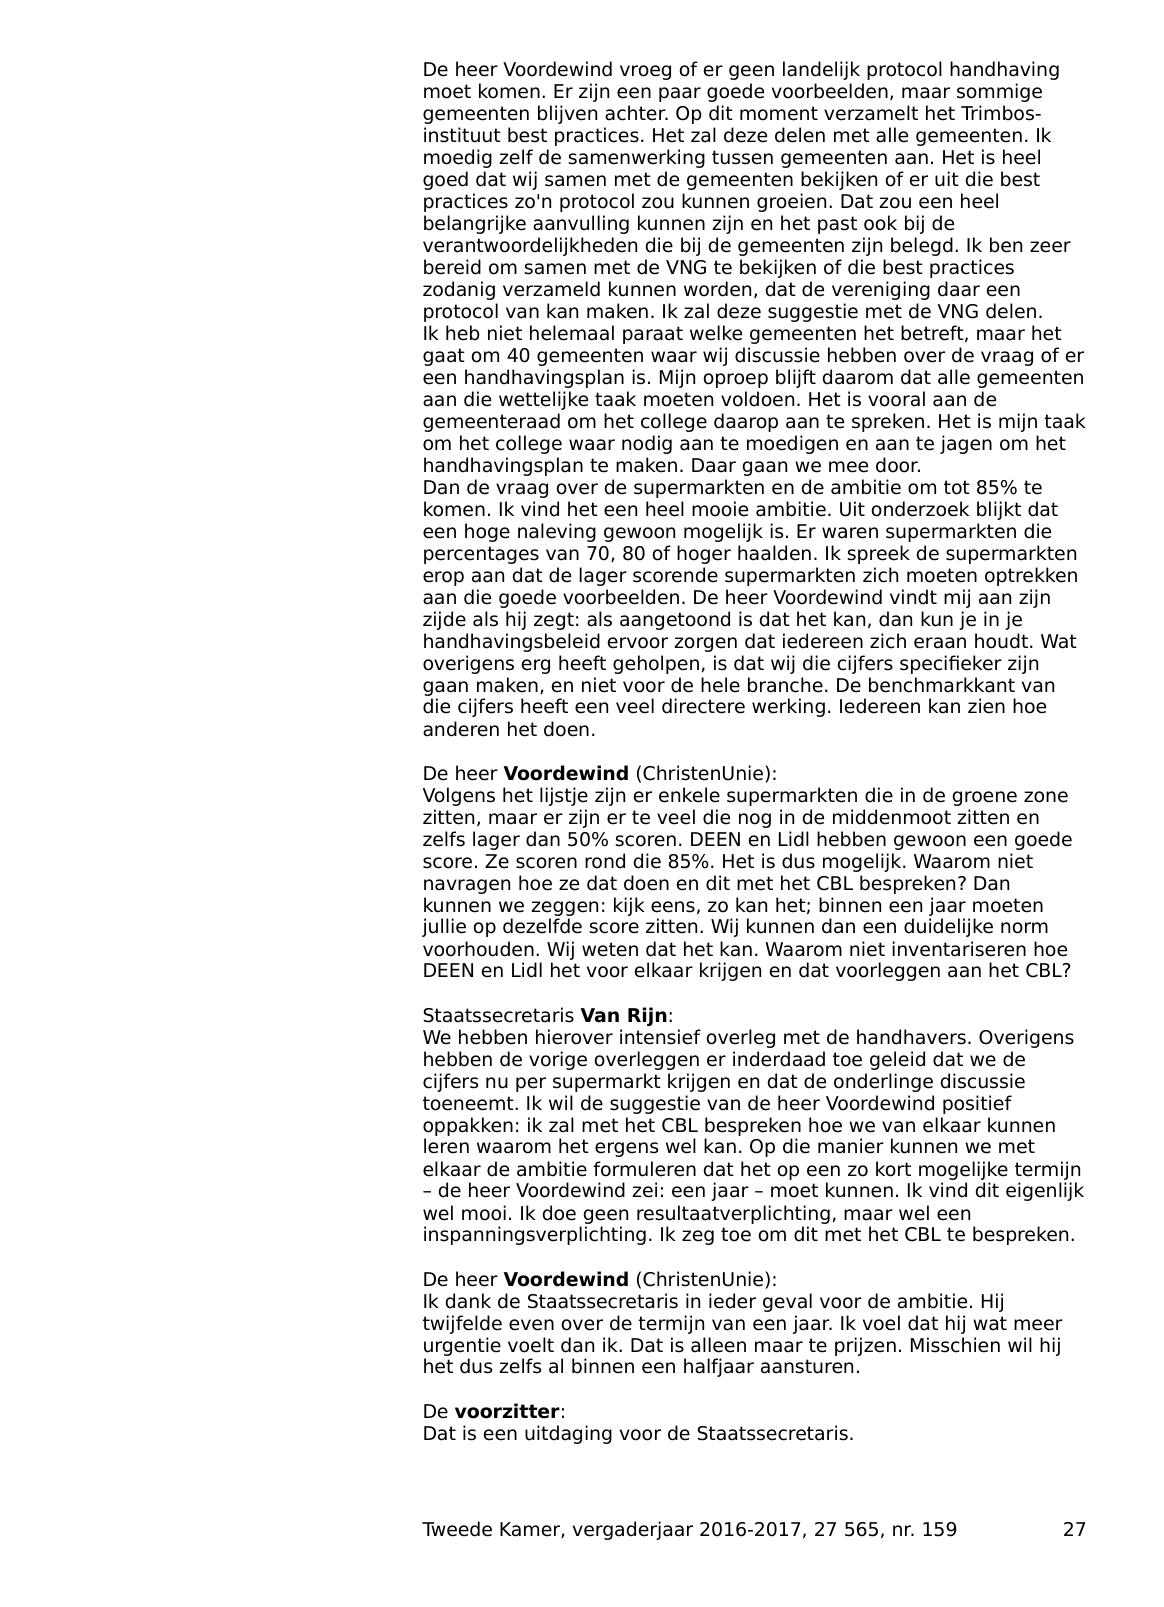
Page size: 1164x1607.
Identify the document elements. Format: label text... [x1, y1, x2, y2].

text Staatssecretaris Van Rijn: [422, 1004, 1087, 1027]
text We hebben hierover intensief overleg met de handhavers. Overigens hebben de vorige overleggen er inderdaad toe geleid dat we de cijfers nu per supermarkt krijgen en dat de onderlinge discussie toeneemt. Ik wil de suggestie van de heer Voordewind positief oppakken: ik zal met het CBL bespreken hoe we van elkaar kunnen leren waarom het ergens wel kan. Op die manier kunnen we met elkaar de ambitie formuleren dat het op een zo kort mogelijke termijn – de heer Voordewind zei: een jaar – moet kunnen. Ik vind dit eigenlijk wel mooi. Ik doe geen resultaatverplichting, maar wel een inspanningsverplichting. Ik zeg toe om dit met het CBL te bespreken. [422, 1027, 1087, 1246]
text De heer Voordewind vroeg of er geen landelijk protocol handhaving moet komen. Er zijn een paar goede voorbeelden, maar sommige gemeenten blijven achter. Op dit moment verzamelt het Trimbos-instituut best practices. Het zal deze delen met alle gemeenten. Ik moedig zelf de samenwerking tussen gemeenten aan. Het is heel goed dat wij samen met de gemeenten bekijken of er uit die best practices zo'n protocol zou kunnen groeien. Dat zou een heel belangrijke aanvulling kunnen zijn en het past ook bij de verantwoordelijkheden die bij de gemeenten zijn belegd. Ik ben zeer bereid om samen met de VNG te bekijken of die best practices zodanig verzameld kunnen worden, dat de vereniging daar een protocol van kan maken. Ik zal deze suggestie met de VNG delen. [422, 59, 1087, 323]
text Dat is een uitdaging voor de Staatssecretaris. [422, 1423, 1087, 1444]
text Ik heb niet helemaal paraat welke gemeenten het betreft, maar het gaat om 40 gemeenten waar wij discussie hebben over de vraag of er een handhavingsplan is. Mijn oproep blijft daarom dat alle gemeenten aan die wettelijke taak moeten voldoen. Het is vooral aan de gemeenteraad om het college daarop aan te spreken. Het is mijn taak om het college waar nodig aan te moedigen en aan te jagen om het handhavingsplan te maken. Daar gaan we mee door. [422, 323, 1087, 477]
text De voorzitter: [422, 1401, 1087, 1423]
text Volgens het lijstje zijn er enkele supermarkten die in de groene zone zitten, maar er zijn er te veel die nog in de middenmoot zitten en zelfs lager dan 50% scoren. DEEN en Lidl hebben gewoon een goede score. Ze scoren rond die 85%. Het is dus mogelijk. Waarom niet navragen hoe ze dat doen en dit met het CBL bespreken? Dan kunnen we zeggen: kijk eens, zo kan het; binnen een jaar moeten jullie op dezelfde score zitten. Wij kunnen dan een duidelijke norm voorhouden. Wij weten dat het kan. Waarom niet inventariseren hoe DEEN en Lidl het voor elkaar krijgen en dat voorleggen aan het CBL? [422, 784, 1087, 982]
text Dan de vraag over de supermarkten en de ambitie om tot 85% te komen. Ik vind het een heel mooie ambitie. Uit onderzoek blijkt dat een hoge naleving gewoon mogelijk is. Er waren supermarkten die percentages van 70, 80 of hoger haalden. Ik spreek de supermarkten erop aan dat de lager scorende supermarkten zich moeten optrekken aan die goede voorbeelden. De heer Voordewind vindt mij aan zijn zijde als hij zegt: als aangetoond is dat het kan, dan kun je in je handhavingsbeleid ervoor zorgen dat iedereen zich eraan houdt. Wat overigens erg heeft geholpen, is dat wij die cijfers specifieker zijn gaan maken, en niet voor de hele branche. De benchmarkkant van die cijfers heeft een veel directere werking. Iedereen kan zien hoe anderen het doen. [422, 477, 1087, 740]
text De heer Voordewind (ChristenUnie): [422, 763, 1087, 784]
text De heer Voordewind (ChristenUnie): [422, 1268, 1087, 1291]
text Ik dank de Staatssecretaris in ieder geval voor de ambitie. Hij twijfelde even over de termijn van een jaar. Ik voel dat hij wat meer urgentie voelt dan ik. Dat is alleen maar te prijzen. Misschien wil hij het dus zelfs al binnen een halfjaar aansturen. [422, 1291, 1087, 1378]
